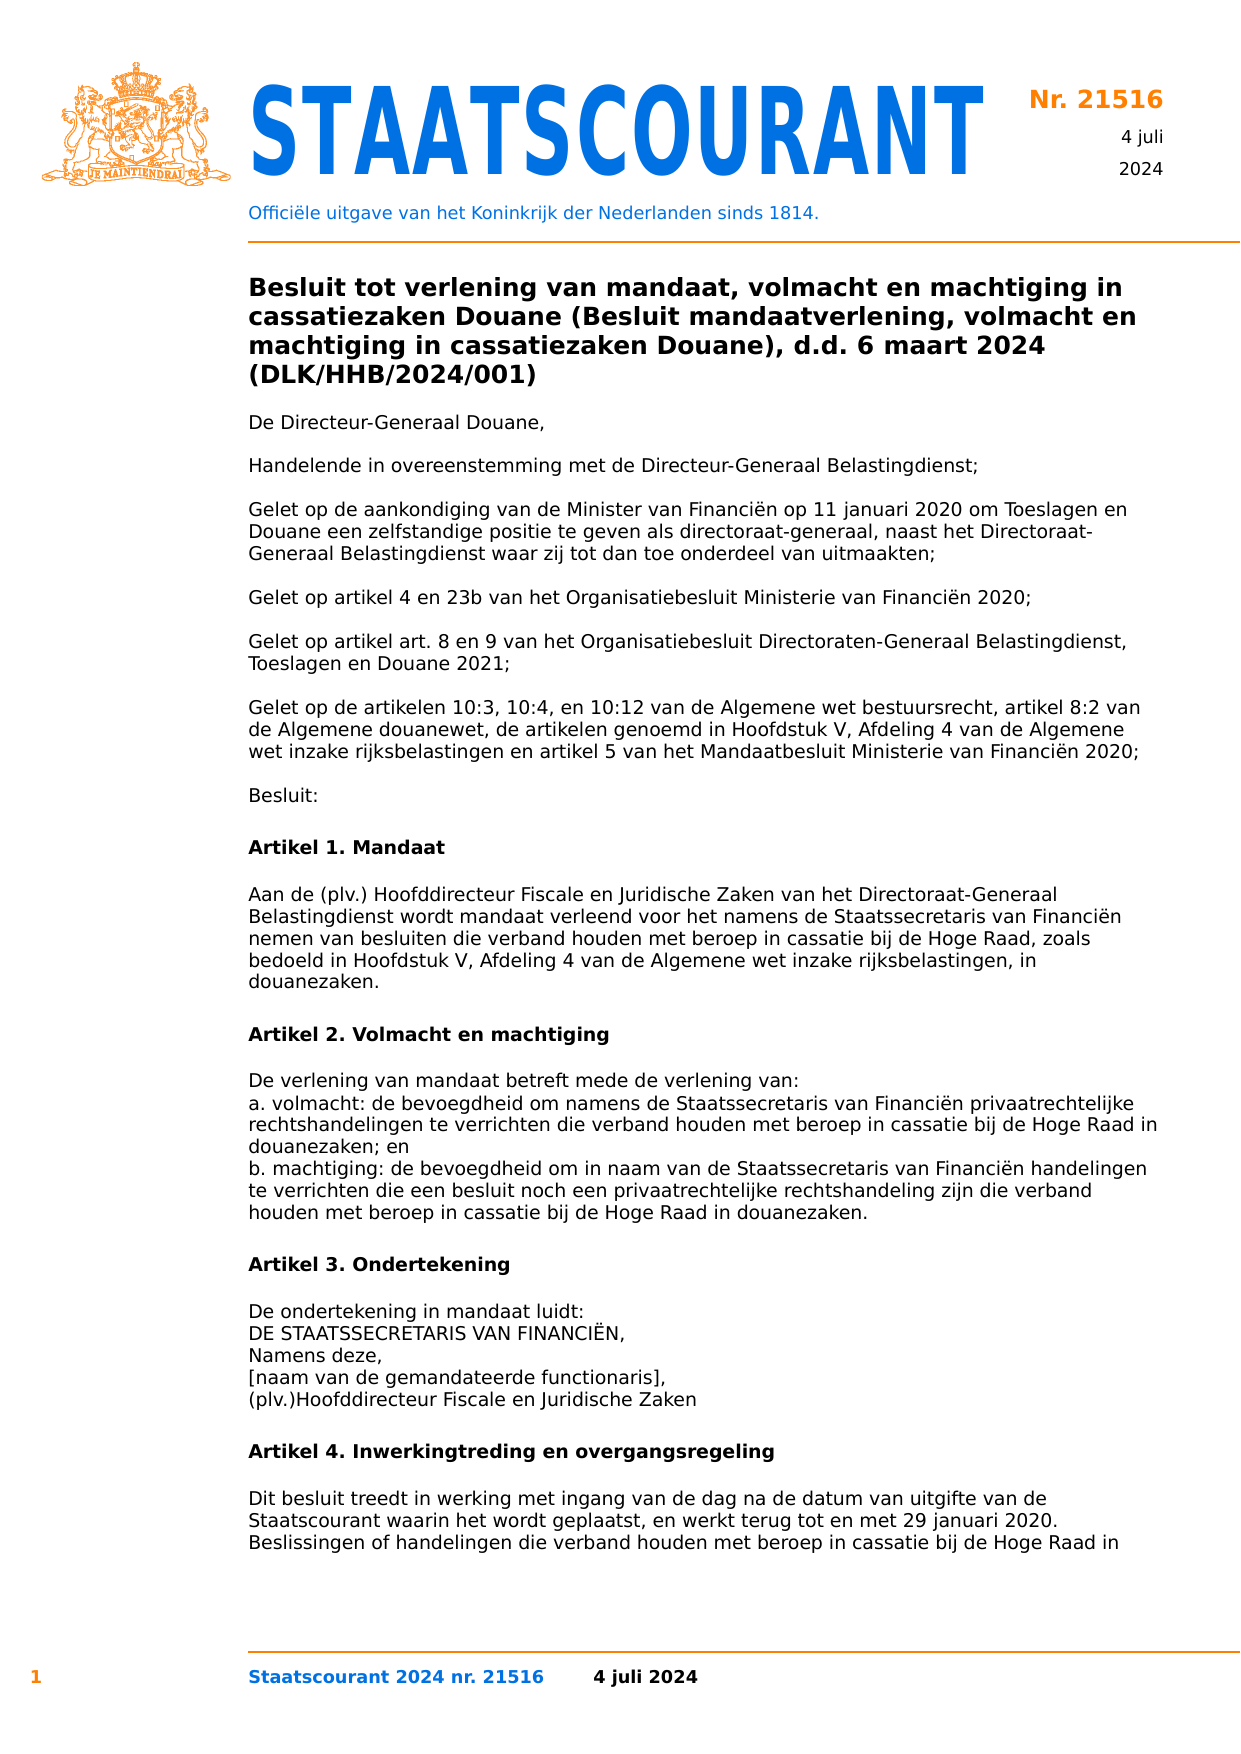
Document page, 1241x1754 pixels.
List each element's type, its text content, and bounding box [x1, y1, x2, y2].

table_cell 2024 [998, 153, 1240, 203]
subtitle Besluit tot verlening van mandaat, volmacht en machtiging in cassatiezaken Douane (Besluit mandaatverlening, volmacht en machtiging in cassatiezaken Douane), d.d. 6 maart 2024 (DLK/HHB/2024/001) [248, 273, 1163, 390]
text De Directeur-Generaal Douane, [248, 412, 1163, 433]
text Aan de (plv.) Hoofddirecteur Fiscale en Juridische Zaken van het Directoraat-Generaal Belastingdienst wordt mandaat verleend voor het namens de Staatssecretaris van Financiën nemen van besluiten die verband houden met beroep in cassatie bij de Hoge Raad, zoals bedoeld in Hoofdstuk V, Afdeling 4 van de Algemene wet inzake rijksbelastingen, in douanezaken. [248, 883, 1163, 993]
table_header Nr. 21516 [998, 62, 1240, 121]
text Gelet op artikel 4 en 23b van het Organisatiebesluit Ministerie van Financiën 2020; [248, 587, 1163, 609]
text De ondertekening in mandaat luidt: [248, 1301, 1163, 1323]
text (plv.)Hoofddirecteur Fiscale en Juridische Zaken [248, 1389, 1163, 1411]
text Besluit: [248, 784, 1163, 807]
table_cell 4 juli [998, 121, 1240, 153]
text Gelet op de aankondiging van de Minister van Financiën op 11 januari 2020 om Toeslagen en Douane een zelfstandige positie te geven als directoraat-generaal, naast het Directoraat-Generaal Belastingdienst waar zij tot dan toe onderdeel van uitmaakten; [248, 499, 1163, 565]
text Handelende in overeenstemming met de Directeur-Generaal Belastingdienst; [248, 455, 1163, 477]
subtitle Artikel 2. Volmacht en machtiging [248, 1023, 1163, 1045]
table_cell Officiële uitgave van het Koninkrijk der Nederlanden sinds 1814. [248, 203, 1240, 241]
table_header STAATSCOURANT [248, 62, 998, 203]
picture [41, 62, 231, 186]
text Gelet op de artikelen 10:3, 10:4, en 10:12 van de Algemene wet bestuursrecht, artikel 8:2 van de Algemene douanewet, de artikelen genoemd in Hoofdstuk V, Afdeling 4 van de Algemene wet inzake rijksbelastingen en artikel 5 van het Mandaatbesluit Ministerie van Financiën 2020; [248, 697, 1163, 763]
table_header [25, 62, 248, 241]
text a. volmacht: de bevoegdheid om namens de Staatssecretaris van Financiën privaatrechtelijke rechtshandelingen te verrichten die verband houden met beroep in cassatie bij de Hoge Raad in douanezaken; en [248, 1092, 1163, 1158]
text Dit besluit treedt in werking met ingang van de dag na de datum van uitgifte van de Staatscourant waarin het wordt geplaatst, en werkt terug tot en met 29 januari 2020. Beslissingen of handelingen die verband houden met beroep in cassatie bij de Hoge Raad in [248, 1488, 1163, 1554]
subtitle Artikel 4. Inwerkingtreding en overgangsregeling [248, 1441, 1163, 1463]
text Gelet op artikel art. 8 en 9 van het Organisatiebesluit Directoraten-Generaal Belastingdienst, Toeslagen en Douane 2021; [248, 631, 1163, 675]
text b. machtiging: de bevoegdheid om in naam van de Staatssecretaris van Financiën handelingen te verrichten die een besluit noch een privaatrechtelijke rechtshandeling zijn die verband houden met beroep in cassatie bij de Hoge Raad in douanezaken. [248, 1158, 1163, 1224]
text Namens deze, [248, 1345, 1163, 1367]
text [naam van de gemandateerde functionaris], [248, 1367, 1163, 1389]
subtitle Artikel 1. Mandaat [248, 837, 1163, 858]
text DE STAATSSECRETARIS VAN FINANCIËN, [248, 1323, 1163, 1345]
subtitle Artikel 3. Ondertekening [248, 1254, 1163, 1276]
text De verlening van mandaat betreft mede de verlening van: [248, 1070, 1163, 1092]
